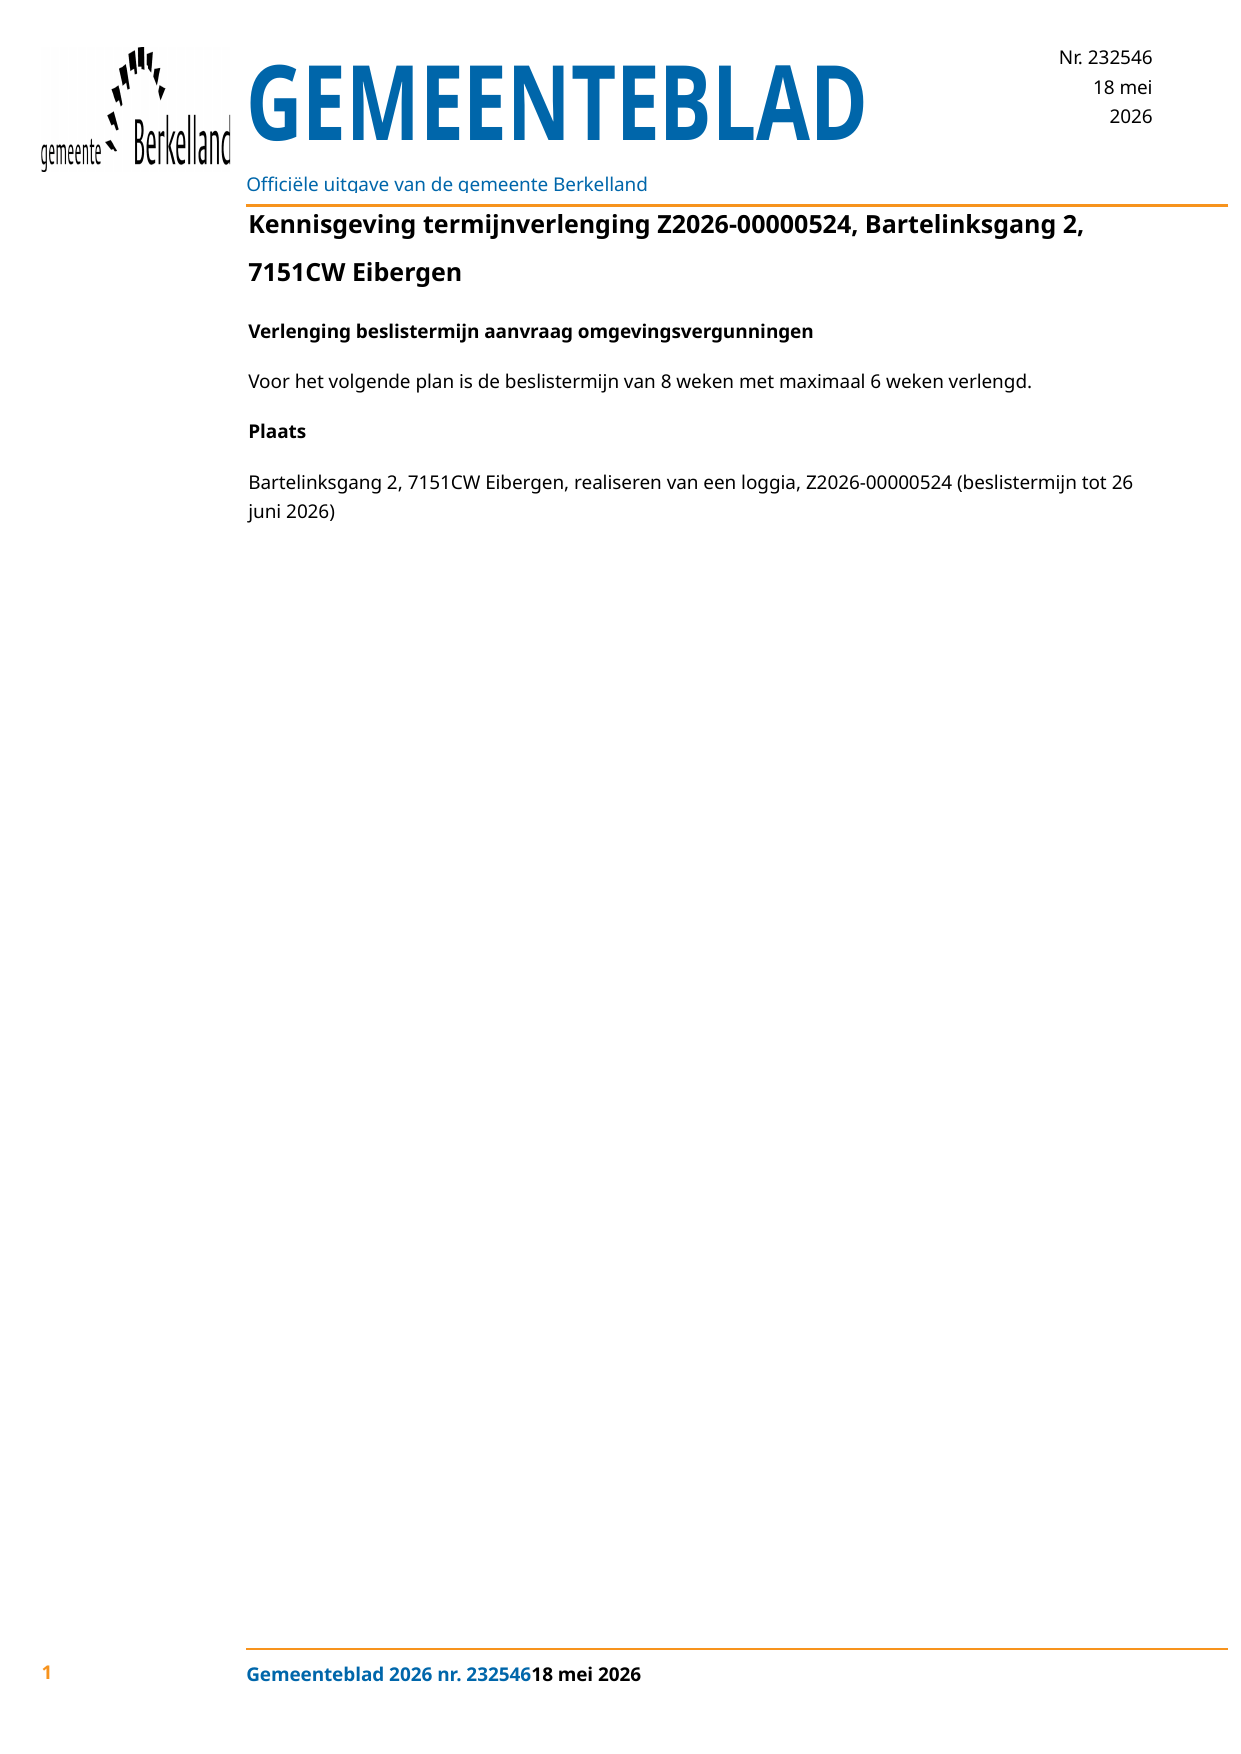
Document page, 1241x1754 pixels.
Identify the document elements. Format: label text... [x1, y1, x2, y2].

text Bartelinksgang 2, 7151CW Eibergen, realiseren van een loggia, Z2026-00000524 (beslistermijn tot 26 juni 2026) [248, 469, 1152, 524]
text Voor het volgende plan is de beslistermijn van 8 weken met maximaal 6 weken verlengd. [248, 368, 1152, 394]
text Kennisgeving termijnverlenging Z2026-00000524, Bartelinksgang 2, 7151CW Eibergen [248, 207, 1152, 288]
text Plaats [248, 419, 1152, 444]
text Verlenging beslistermijn aanvraag omgevingsvergunningen [248, 318, 1152, 344]
picture [41, 47, 231, 172]
